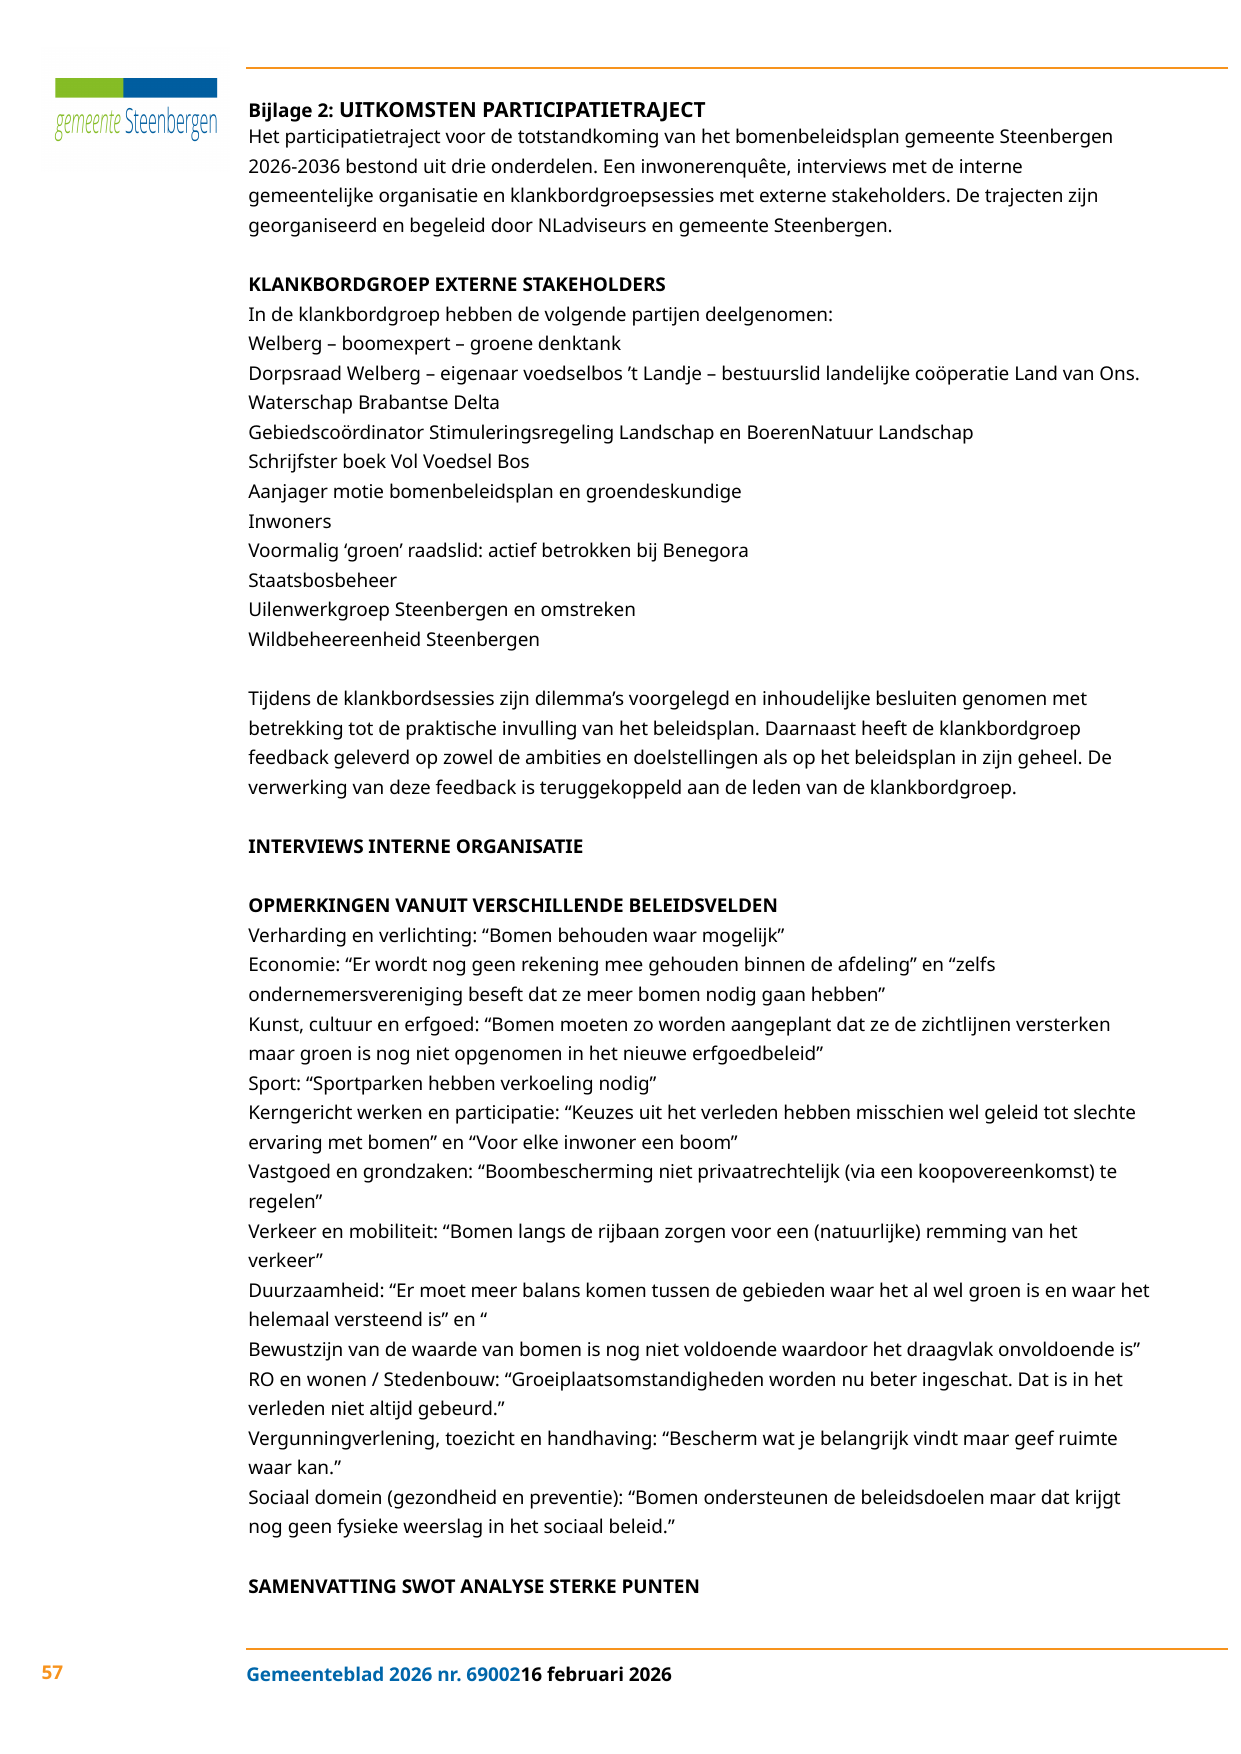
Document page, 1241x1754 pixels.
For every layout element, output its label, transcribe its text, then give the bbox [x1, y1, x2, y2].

text Vergunningverlening, toezicht en handhaving: “Bescherm wat je belangrijk vindt maar geef ruimte waar kan.” [248, 1425, 1152, 1480]
text Aanjager motie bomenbeleidsplan en groendeskundige [248, 478, 1152, 504]
text KLANKBORDGROEP EXTERNE STAKEHOLDERS [248, 271, 1152, 297]
text Bijlage 2: UITKOMSTEN PARTICIPATIETRAJECT [248, 95, 1152, 123]
text Het participatietraject voor de totstandkoming van het bomenbeleidsplan gemeente Steenbergen 2026-2036 bestond uit drie onderdelen. Een inwonerenquête, interviews met de interne gemeentelijke organisatie en klankbordgroepsessies met externe stakeholders. De trajecten zijn georganiseerd en begeleid door NLadviseurs en gemeente Steenbergen. [248, 123, 1152, 238]
text Voormalig ‘groen’ raadslid: actief betrokken bij Benegora [248, 537, 1152, 563]
text Inwoners [248, 508, 1152, 534]
text Sport: “Sportparken hebben verkoeling nodig” [248, 1070, 1152, 1096]
text Kerngericht werken en participatie: “Keuzes uit het verleden hebben misschien wel geleid tot slechte ervaring met bomen” en “Voor elke inwoner een boom” [248, 1099, 1152, 1155]
text Wildbeheereenheid Steenbergen [248, 626, 1152, 652]
text Welberg – boomexpert – groene denktank [248, 330, 1152, 356]
picture [41, 47, 231, 172]
text Bewustzijn van de waarde van bomen is nog niet voldoende waardoor het draagvlak onvoldoende is” [248, 1336, 1152, 1362]
text Waterschap Brabantse Delta [248, 389, 1152, 415]
text Verkeer en mobiliteit: “Bomen langs de rijbaan zorgen voor een (natuurlijke) remming van het verkeer” [248, 1218, 1152, 1273]
text Duurzaamheid: “Er moet meer balans komen tussen de gebieden waar het al wel groen is en waar het helemaal versteend is” en “ [248, 1277, 1152, 1332]
text OPMERKINGEN VANUIT VERSCHILLENDE BELEIDSVELDEN [248, 892, 1152, 918]
text Staatsbosbeheer [248, 567, 1152, 593]
text Uilenwerkgroep Steenbergen en omstreken [248, 597, 1152, 622]
text INTERVIEWS INTERNE ORGANISATIE [248, 833, 1152, 859]
text RO en wonen / Stedenbouw: “Groeiplaatsomstandigheden worden nu beter ingeschat. Dat is in het verleden niet altijd gebeurd.” [248, 1366, 1152, 1421]
text Verharding en verlichting: “Bomen behouden waar mogelijk” [248, 922, 1152, 948]
text Tijdens de klankbordsessies zijn dilemma’s voorgelegd en inhoudelijke besluiten genomen met betrekking tot de praktische invulling van het beleidsplan. Daarnaast heeft de klankbordgroep feedback geleverd op zowel de ambities en doelstellingen als op het beleidsplan in zijn geheel. De verwerking van deze feedback is teruggekoppeld aan de leden van de klankbordgroep. [248, 685, 1152, 800]
text Sociaal domein (gezondheid en preventie): “Bomen ondersteunen de beleidsdoelen maar dat krijgt nog geen fysieke weerslag in het sociaal beleid.” [248, 1484, 1152, 1539]
text Economie: “Er wordt nog geen rekening mee gehouden binnen de afdeling” en “zelfs ondernemersvereniging beseft dat ze meer bomen nodig gaan hebben” [248, 952, 1152, 1007]
text SAMENVATTING SWOT ANALYSE STERKE PUNTEN [248, 1573, 1152, 1599]
text Kunst, cultuur en erfgoed: “Bomen moeten zo worden aangeplant dat ze de zichtlijnen versterken maar groen is nog niet opgenomen in het nieuwe erfgoedbeleid” [248, 1011, 1152, 1066]
text Schrijfster boek Vol Voedsel Bos [248, 449, 1152, 474]
text In de klankbordgroep hebben de volgende partijen deelgenomen: [248, 301, 1152, 327]
text Vastgoed en grondzaken: “Boombescherming niet privaatrechtelijk (via een koopovereenkomst) te regelen” [248, 1159, 1152, 1214]
text Gebiedscoördinator Stimuleringsregeling Landschap en BoerenNatuur Landschap [248, 419, 1152, 445]
text Dorpsraad Welberg – eigenaar voedselbos ’t Landje – bestuurslid landelijke coöperatie Land van Ons. [248, 360, 1152, 386]
